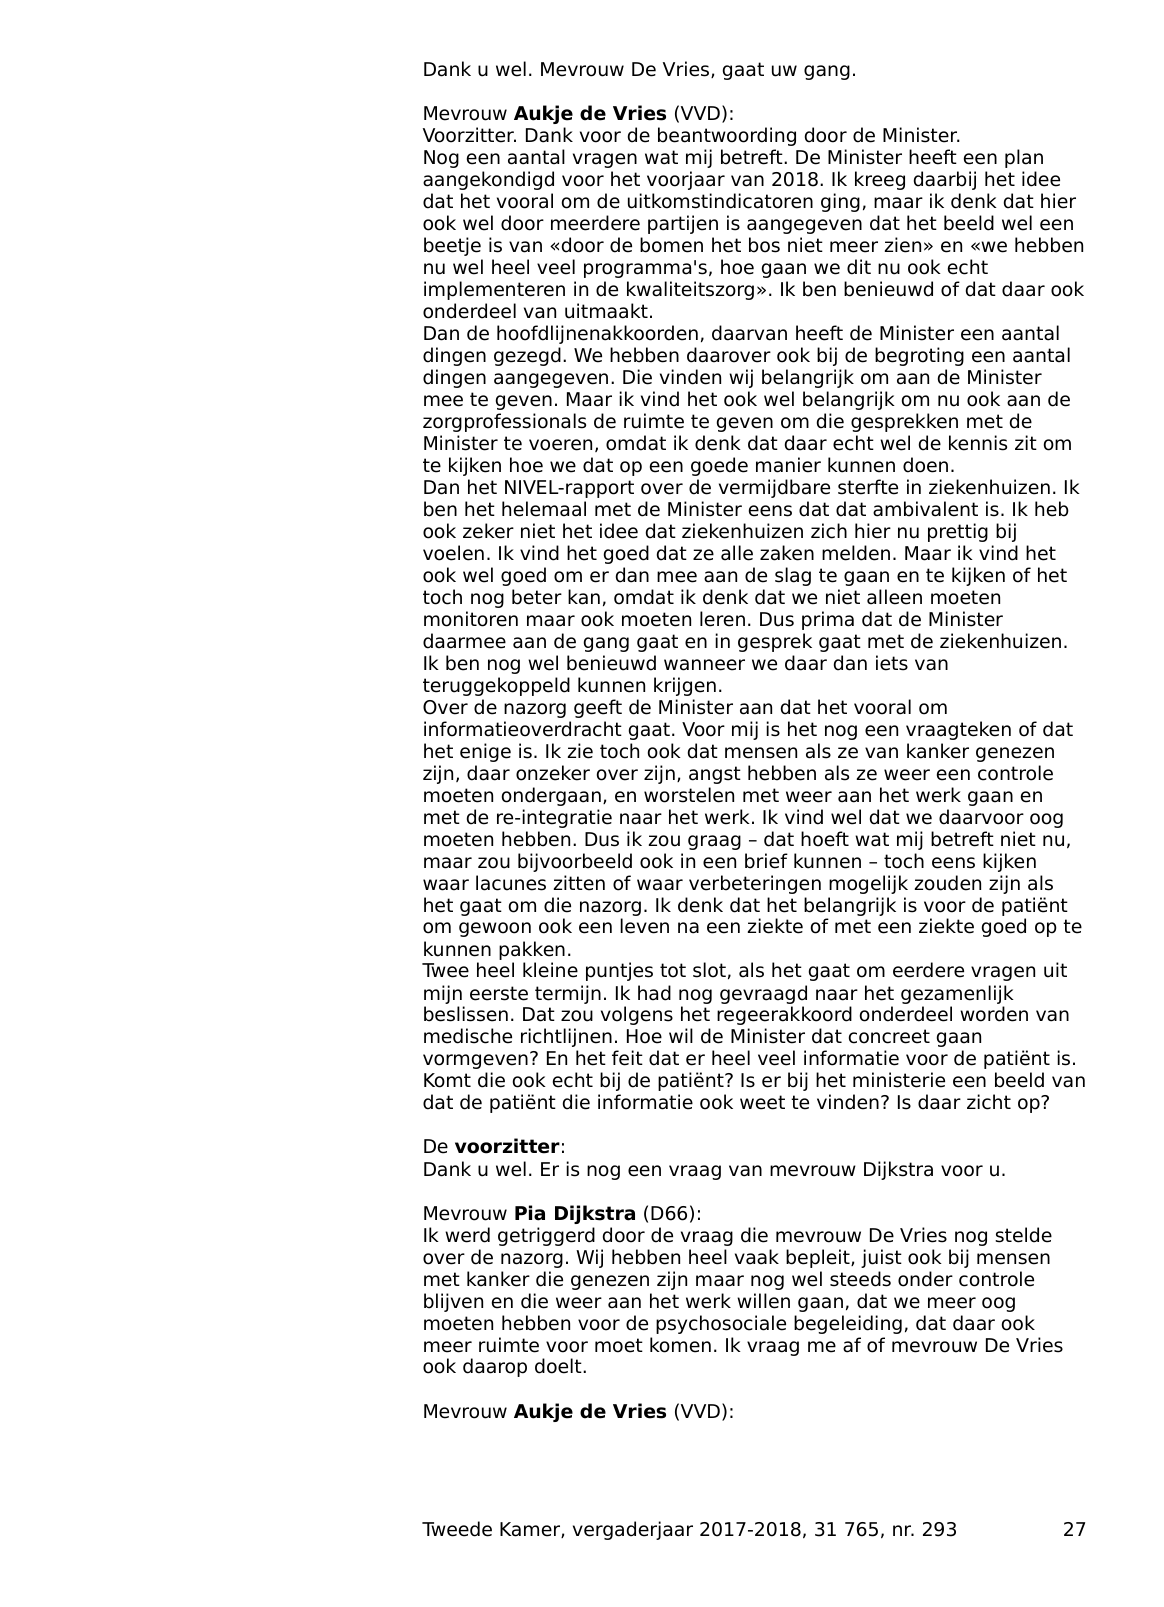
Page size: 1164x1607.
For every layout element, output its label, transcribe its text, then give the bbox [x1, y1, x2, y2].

text Over de nazorg geeft de Minister aan dat het vooral om informatieoverdracht gaat. Voor mij is het nog een vraagteken of dat het enige is. Ik zie toch ook dat mensen als ze van kanker genezen zijn, daar onzeker over zijn, angst hebben als ze weer een controle moeten ondergaan, en worstelen met weer aan het werk gaan en met de re-integratie naar het werk. Ik vind wel dat we daarvoor oog moeten hebben. Dus ik zou graag – dat hoeft wat mij betreft niet nu, maar zou bijvoorbeeld ook in een brief kunnen – toch eens kijken waar lacunes zitten of waar verbeteringen mogelijk zouden zijn als het gaat om die nazorg. Ik denk dat het belangrijk is voor de patiënt om gewoon ook een leven na een ziekte of met een ziekte goed op te kunnen pakken. [422, 697, 1087, 960]
text Twee heel kleine puntjes tot slot, als het gaat om eerdere vragen uit mijn eerste termijn. Ik had nog gevraagd naar het gezamenlijk beslissen. Dat zou volgens het regeerakkoord onderdeel worden van medische richtlijnen. Hoe wil de Minister dat concreet gaan vormgeven? En het feit dat er heel veel informatie voor de patiënt is. Komt die ook echt bij de patiënt? Is er bij het ministerie een beeld van dat de patiënt die informatie ook weet te vinden? Is daar zicht op? [422, 960, 1087, 1114]
text Nog een aantal vragen wat mij betreft. De Minister heeft een plan aangekondigd voor het voorjaar van 2018. Ik kreeg daarbij het idee dat het vooral om de uitkomstindicatoren ging, maar ik denk dat hier ook wel door meerdere partijen is aangegeven dat het beeld wel een beetje is van «door de bomen het bos niet meer zien» en «we hebben nu wel heel veel programma's, hoe gaan we dit nu ook echt implementeren in de kwaliteitszorg». Ik ben benieuwd of dat daar ook onderdeel van uitmaakt. [422, 147, 1087, 323]
text Dank u wel. Er is nog een vraag van mevrouw Dijkstra voor u. [422, 1158, 1087, 1180]
text Dank u wel. Mevrouw De Vries, gaat uw gang. [422, 59, 1087, 81]
text Dan het NIVEL-rapport over de vermijdbare sterfte in ziekenhuizen. Ik ben het helemaal met de Minister eens dat dat ambivalent is. Ik heb ook zeker niet het idee dat ziekenhuizen zich hier nu prettig bij voelen. Ik vind het goed dat ze alle zaken melden. Maar ik vind het ook wel goed om er dan mee aan de slag te gaan en te kijken of het toch nog beter kan, omdat ik denk dat we niet alleen moeten monitoren maar ook moeten leren. Dus prima dat de Minister daarmee aan de gang gaat en in gesprek gaat met de ziekenhuizen. Ik ben nog wel benieuwd wanneer we daar dan iets van teruggekoppeld kunnen krijgen. [422, 477, 1087, 697]
text Voorzitter. Dank voor de beantwoording door de Minister. [422, 125, 1087, 147]
text Dan de hoofdlijnenakkoorden, daarvan heeft de Minister een aantal dingen gezegd. We hebben daarover ook bij de begroting een aantal dingen aangegeven. Die vinden wij belangrijk om aan de Minister mee te geven. Maar ik vind het ook wel belangrijk om nu ook aan de zorgprofessionals de ruimte te geven om die gesprekken met de Minister te voeren, omdat ik denk dat daar echt wel de kennis zit om te kijken hoe we dat op een goede manier kunnen doen. [422, 323, 1087, 477]
text Mevrouw Pia Dijkstra (D66): [422, 1203, 1087, 1224]
text De voorzitter: [422, 1136, 1087, 1158]
text Ik werd getriggerd door de vraag die mevrouw De Vries nog stelde over de nazorg. Wij hebben heel vaak bepleit, juist ook bij mensen met kanker die genezen zijn maar nog wel steeds onder controle blijven en die weer aan het werk willen gaan, dat we meer oog moeten hebben voor de psychosociale begeleiding, dat daar ook meer ruimte voor moet komen. Ik vraag me af of mevrouw De Vries ook daarop doelt. [422, 1224, 1087, 1378]
text Mevrouw Aukje de Vries (VVD): [422, 1401, 1087, 1423]
text Mevrouw Aukje de Vries (VVD): [422, 103, 1087, 125]
